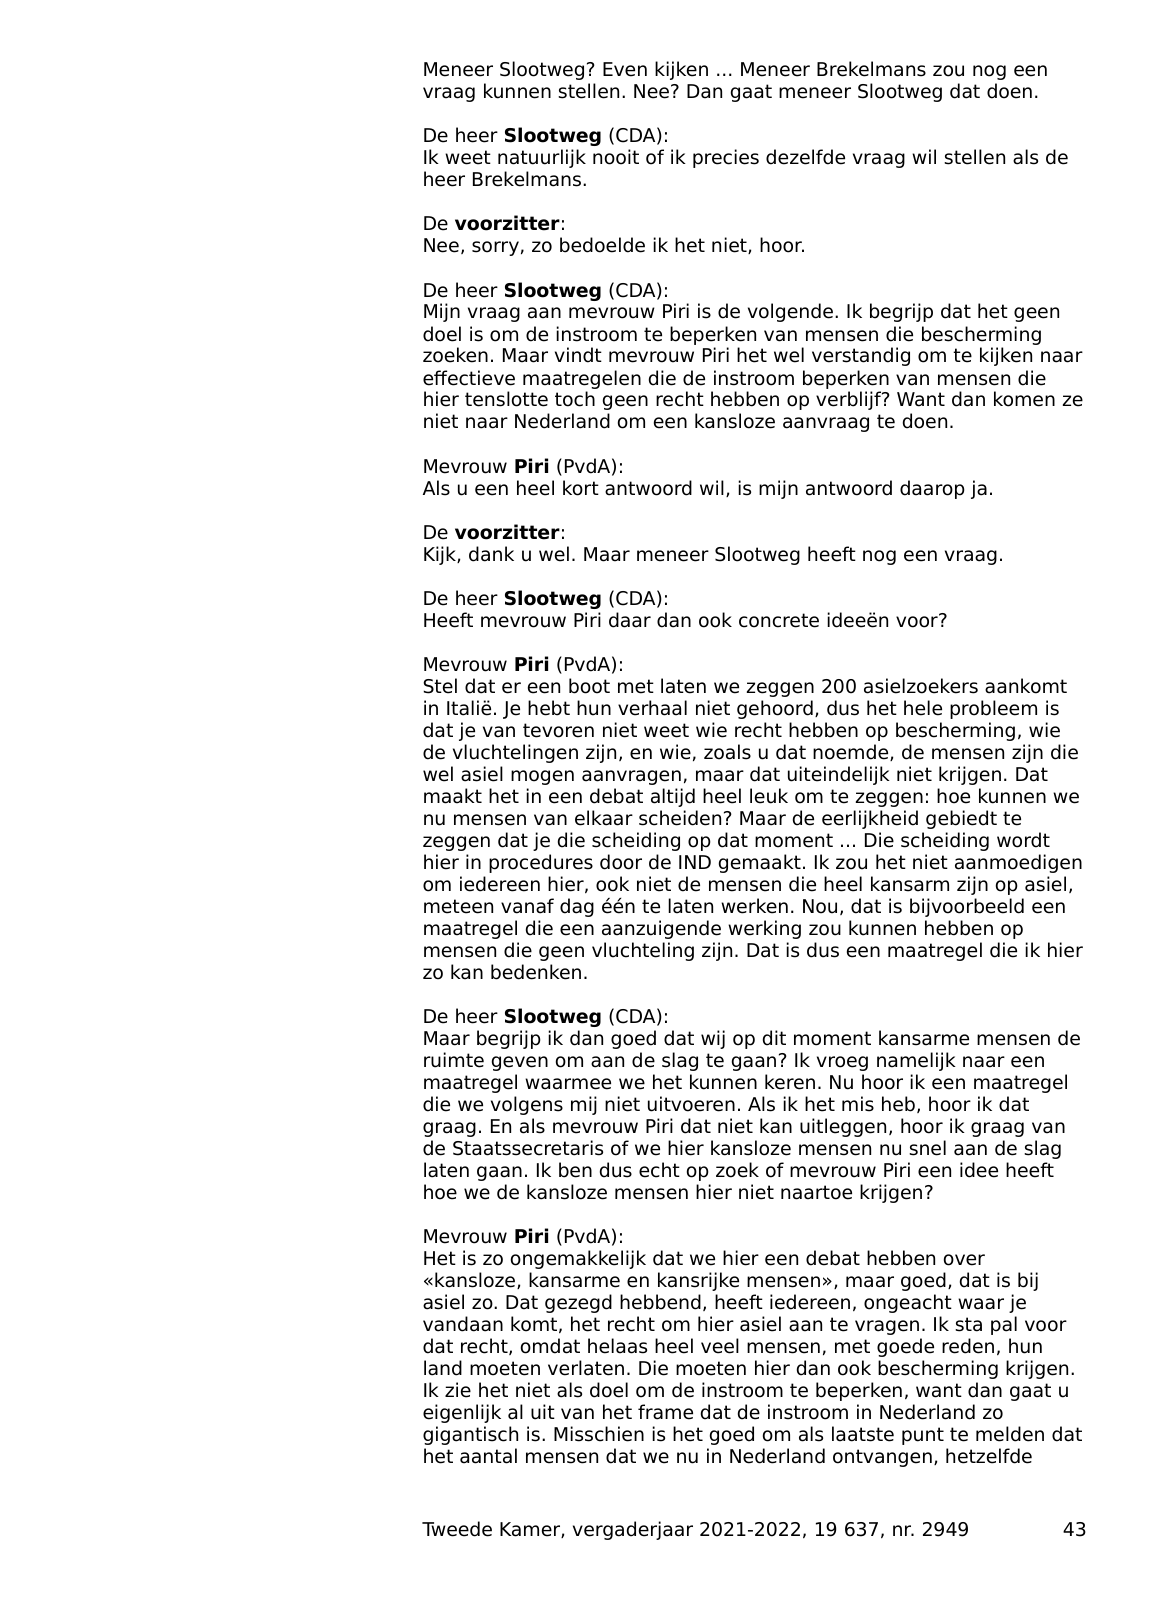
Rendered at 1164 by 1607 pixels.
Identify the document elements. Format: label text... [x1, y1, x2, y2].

text Ik weet natuurlijk nooit of ik precies dezelfde vraag wil stellen als de heer Brekelmans. [422, 147, 1087, 191]
text De heer Slootweg (CDA): [422, 279, 1087, 301]
text De voorzitter: [422, 522, 1087, 544]
text Als u een heel kort antwoord wil, is mijn antwoord daarop ja. [422, 477, 1087, 499]
text Mevrouw Piri (PvdA): [422, 654, 1087, 676]
text De voorzitter: [422, 213, 1087, 235]
text De heer Slootweg (CDA): [422, 125, 1087, 147]
text Meneer Slootweg? Even kijken ... Meneer Brekelmans zou nog een vraag kunnen stellen. Nee? Dan gaat meneer Slootweg dat doen. [422, 59, 1087, 103]
text Heeft mevrouw Piri daar dan ook concrete ideeën voor? [422, 610, 1087, 632]
text Mevrouw Piri (PvdA): [422, 1226, 1087, 1248]
text De heer Slootweg (CDA): [422, 1006, 1087, 1028]
text Kijk, dank u wel. Maar meneer Slootweg heeft nog een vraag. [422, 544, 1087, 566]
text Mevrouw Piri (PvdA): [422, 456, 1087, 477]
text Het is zo ongemakkelijk dat we hier een debat hebben over «kansloze, kansarme en kansrijke mensen», maar goed, dat is bij asiel zo. Dat gezegd hebbend, heeft iedereen, ongeacht waar je vandaan komt, het recht om hier asiel aan te vragen. Ik sta pal voor dat recht, omdat helaas heel veel mensen, met goede reden, hun land moeten verlaten. Die moeten hier dan ook bescherming krijgen. Ik zie het niet als doel om de instroom te beperken, want dan gaat u eigenlijk al uit van het frame dat de instroom in Nederland zo gigantisch is. Misschien is het goed om als laatste punt te melden dat het aantal mensen dat we nu in Nederland ontvangen, hetzelfde [422, 1248, 1087, 1468]
text De heer Slootweg (CDA): [422, 588, 1087, 610]
text Mijn vraag aan mevrouw Piri is de volgende. Ik begrijp dat het geen doel is om de instroom te beperken van mensen die bescherming zoeken. Maar vindt mevrouw Piri het wel verstandig om te kijken naar effectieve maatregelen die de instroom beperken van mensen die hier tenslotte toch geen recht hebben op verblijf? Want dan komen ze niet naar Nederland om een kansloze aanvraag te doen. [422, 301, 1087, 433]
text Maar begrijp ik dan goed dat wij op dit moment kansarme mensen de ruimte geven om aan de slag te gaan? Ik vroeg namelijk naar een maatregel waarmee we het kunnen keren. Nu hoor ik een maatregel die we volgens mij niet uitvoeren. Als ik het mis heb, hoor ik dat graag. En als mevrouw Piri dat niet kan uitleggen, hoor ik graag van de Staatssecretaris of we hier kansloze mensen nu snel aan de slag laten gaan. Ik ben dus echt op zoek of mevrouw Piri een idee heeft hoe we de kansloze mensen hier niet naartoe krijgen? [422, 1028, 1087, 1204]
text Stel dat er een boot met laten we zeggen 200 asielzoekers aankomt in Italië. Je hebt hun verhaal niet gehoord, dus het hele probleem is dat je van tevoren niet weet wie recht hebben op bescherming, wie de vluchtelingen zijn, en wie, zoals u dat noemde, de mensen zijn die wel asiel mogen aanvragen, maar dat uiteindelijk niet krijgen. Dat maakt het in een debat altijd heel leuk om te zeggen: hoe kunnen we nu mensen van elkaar scheiden? Maar de eerlijkheid gebiedt te zeggen dat je die scheiding op dat moment ... Die scheiding wordt hier in procedures door de IND gemaakt. Ik zou het niet aanmoedigen om iedereen hier, ook niet de mensen die heel kansarm zijn op asiel, meteen vanaf dag één te laten werken. Nou, dat is bijvoorbeeld een maatregel die een aanzuigende werking zou kunnen hebben op mensen die geen vluchteling zijn. Dat is dus een maatregel die ik hier zo kan bedenken. [422, 676, 1087, 984]
text Nee, sorry, zo bedoelde ik het niet, hoor. [422, 235, 1087, 257]
